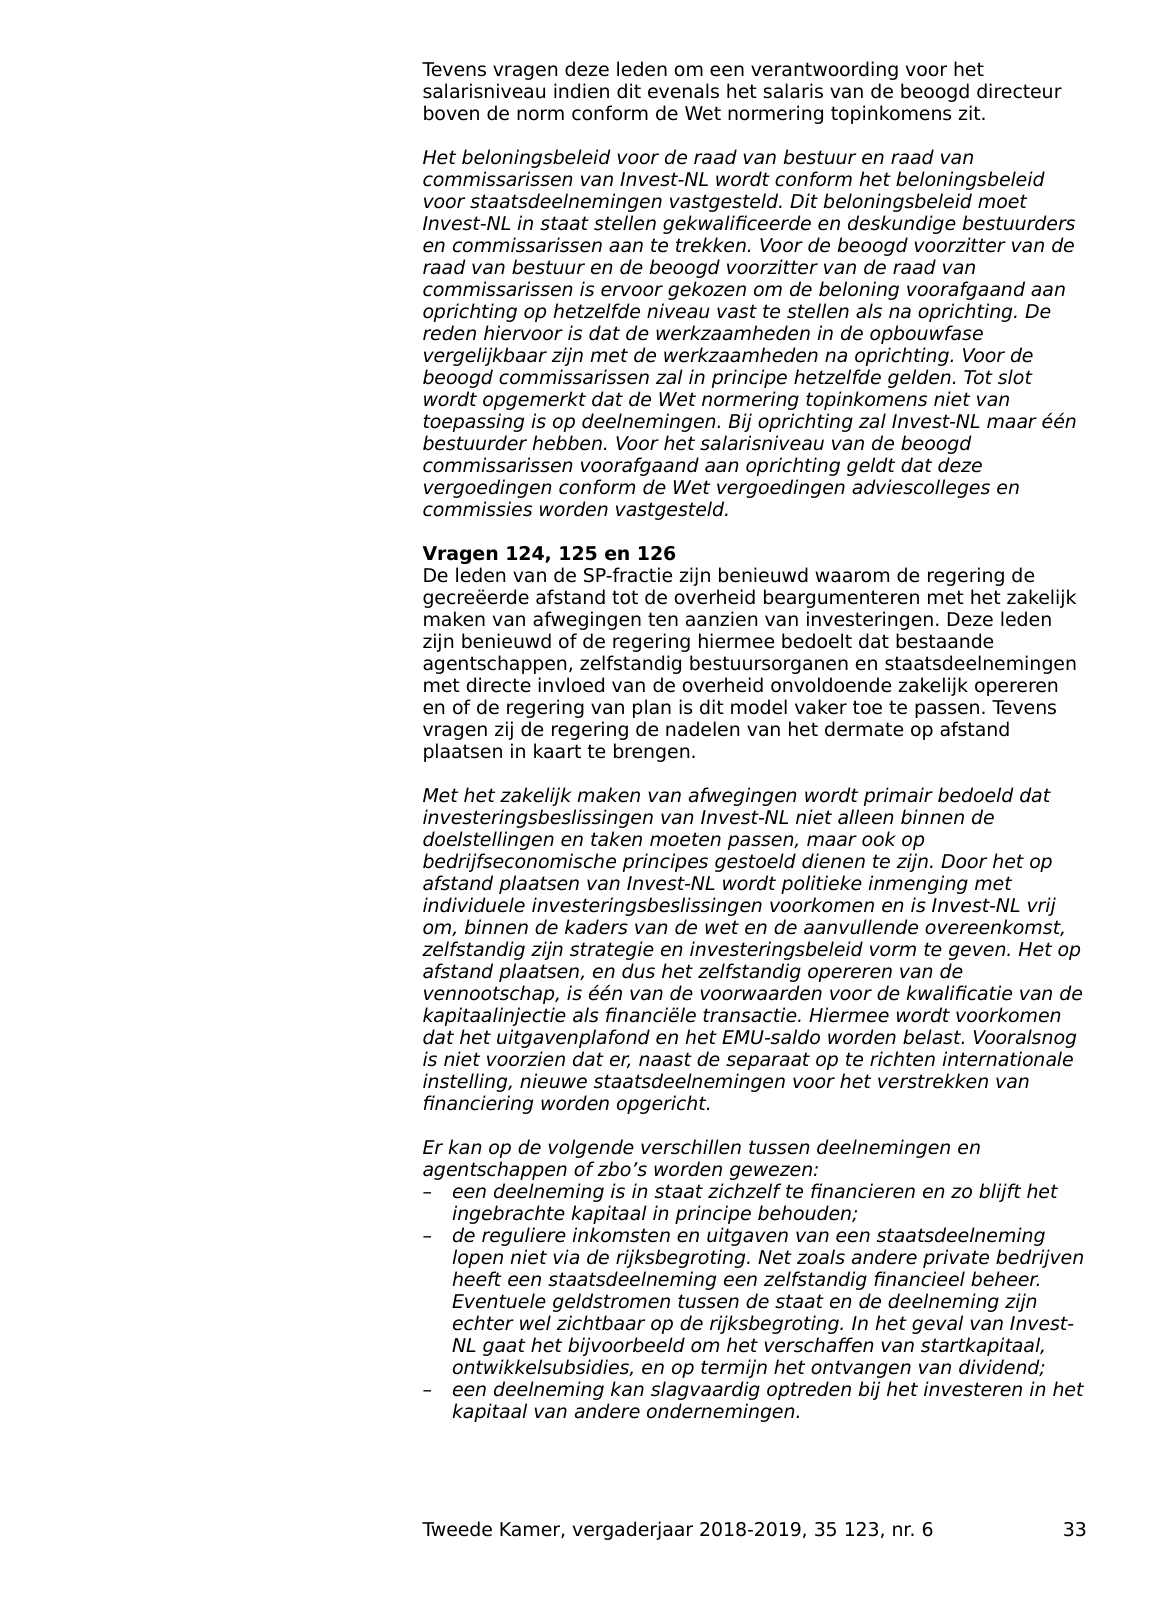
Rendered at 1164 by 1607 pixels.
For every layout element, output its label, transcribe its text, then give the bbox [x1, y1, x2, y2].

text – de reguliere inkomsten en uitgaven van een staatsdeelneming lopen niet via de rijksbegroting. Net zoals andere private bedrijven heeft een staatsdeelneming een zelfstandig financieel beheer. Eventuele geldstromen tussen de staat en de deelneming zijn echter wel zichtbaar op de rijksbegroting. In het geval van Invest-NL gaat het bijvoorbeeld om het verschaffen van startkapitaal, ontwikkelsubsidies, en op termijn het ontvangen van dividend; [422, 1225, 1087, 1379]
text Het beloningsbeleid voor de raad van bestuur en raad van commissarissen van Invest-NL wordt conform het beloningsbeleid voor staatsdeelnemingen vastgesteld. Dit beloningsbeleid moet Invest-NL in staat stellen gekwalificeerde en deskundige bestuurders en commissarissen aan te trekken. Voor de beoogd voorzitter van de raad van bestuur en de beoogd voorzitter van de raad van commissarissen is ervoor gekozen om de beloning voorafgaand aan oprichting op hetzelfde niveau vast te stellen als na oprichting. De reden hiervoor is dat de werkzaamheden in de opbouwfase vergelijkbaar zijn met de werkzaamheden na oprichting. Voor de beoogd commissarissen zal in principe hetzelfde gelden. Tot slot wordt opgemerkt dat de Wet normering topinkomens niet van toepassing is op deelnemingen. Bij oprichting zal Invest-NL maar één bestuurder hebben. Voor het salarisniveau van de beoogd commissarissen voorafgaand aan oprichting geldt dat deze vergoedingen conform de Wet vergoedingen adviescolleges en commissies worden vastgesteld. [422, 147, 1087, 521]
text – een deelneming is in staat zichzelf te financieren en zo blijft het ingebrachte kapitaal in principe behouden; [422, 1181, 1087, 1225]
text Tevens vragen deze leden om een verantwoording voor het salarisniveau indien dit evenals het salaris van de beoogd directeur boven de norm conform de Wet normering topinkomens zit. [422, 59, 1087, 125]
text Met het zakelijk maken van afwegingen wordt primair bedoeld dat investeringsbeslissingen van Invest-NL niet alleen binnen de doelstellingen en taken moeten passen, maar ook op bedrijfseconomische principes gestoeld dienen te zijn. Door het op afstand plaatsen van Invest-NL wordt politieke inmenging met individuele investeringsbeslissingen voorkomen en is Invest-NL vrij om, binnen de kaders van de wet en de aanvullende overeenkomst, zelfstandig zijn strategie en investeringsbeleid vorm te geven. Het op afstand plaatsen, en dus het zelfstandig opereren van de vennootschap, is één van de voorwaarden voor de kwalificatie van de kapitaalinjectie als financiële transactie. Hiermee wordt voorkomen dat het uitgavenplafond en het EMU-saldo worden belast. Vooralsnog is niet voorzien dat er, naast de separaat op te richten internationale instelling, nieuwe staatsdeelnemingen voor het verstrekken van financiering worden opgericht. [422, 785, 1087, 1115]
text – een deelneming kan slagvaardig optreden bij het investeren in het kapitaal van andere ondernemingen. [422, 1379, 1087, 1423]
text Vragen 124, 125 en 126 [422, 543, 1087, 565]
text Er kan op de volgende verschillen tussen deelnemingen en agentschappen of zbo’s worden gewezen: [422, 1137, 1087, 1181]
text De leden van de SP-fractie zijn benieuwd waarom de regering de gecreëerde afstand tot de overheid beargumenteren met het zakelijk maken van afwegingen ten aanzien van investeringen. Deze leden zijn benieuwd of de regering hiermee bedoelt dat bestaande agentschappen, zelfstandig bestuursorganen en staatsdeelnemingen met directe invloed van de overheid onvoldoende zakelijk opereren en of de regering van plan is dit model vaker toe te passen. Tevens vragen zij de regering de nadelen van het dermate op afstand plaatsen in kaart te brengen. [422, 565, 1087, 763]
